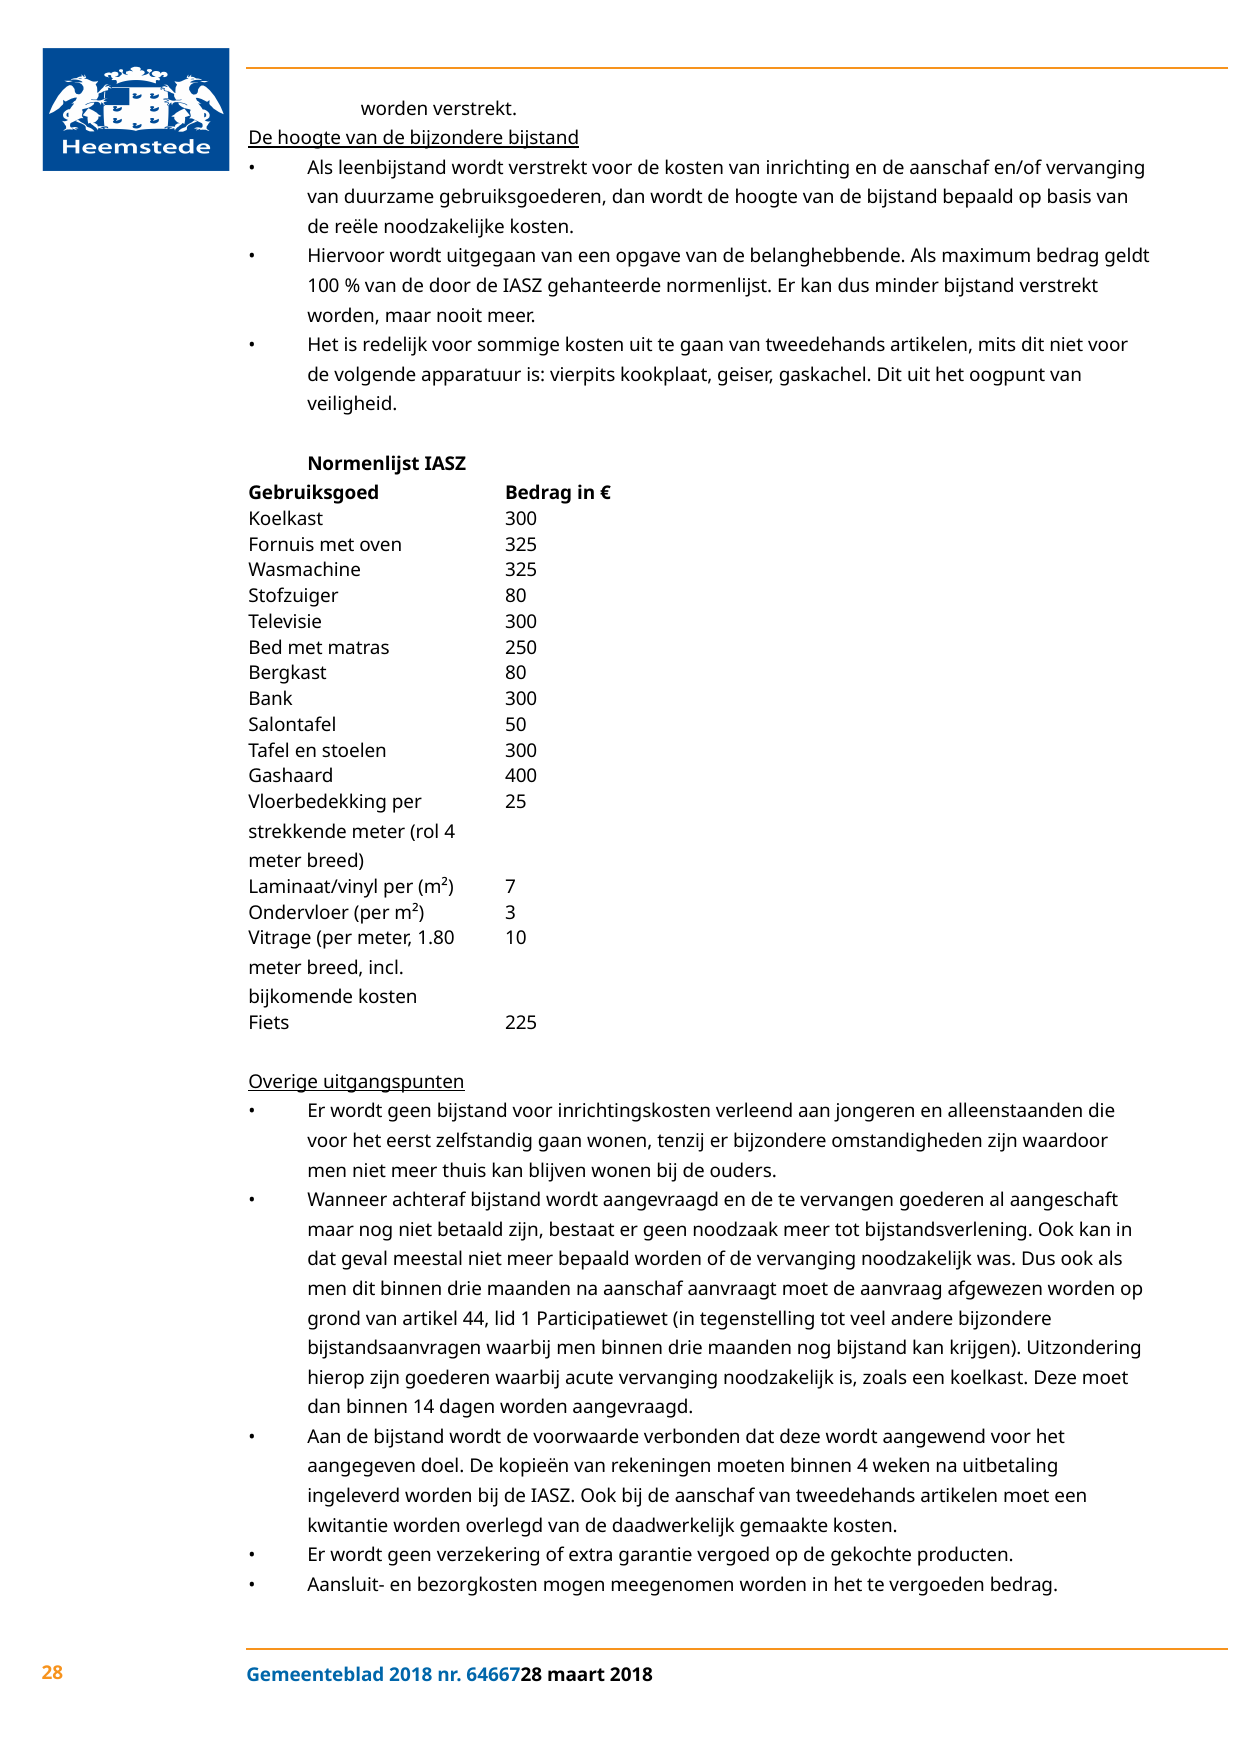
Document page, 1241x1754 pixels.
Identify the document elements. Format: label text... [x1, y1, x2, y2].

table_cell 325 [505, 557, 1152, 582]
list Aan de bijstand wordt de voorwaarde verbonden dat deze wordt aangewend voor het aangegeven doel. De kopieën van rekeningen moeten binnen 4 weken na uitbetaling ingeleverd worden bij de IASZ. Ook bij de aanschaf van tweedehands artikelen moet een kwitantie worden overlegd van de daadwerkelijk gemaakte kosten. [248, 1423, 1152, 1537]
table_cell Gashaard [248, 763, 505, 788]
table_cell Koelkast [248, 505, 505, 531]
table_cell 300 [505, 505, 1152, 531]
table_cell 325 [505, 531, 1152, 557]
list Er wordt geen verzekering of extra garantie vergoed op de gekochte producten. [248, 1541, 1152, 1567]
table_cell 225 [505, 1010, 1152, 1035]
table_cell Vloerbedekking per strekkende meter (rol 4 meter breed) [248, 788, 505, 873]
table_cell 300 [505, 685, 1152, 711]
table_cell 3 [505, 899, 1152, 924]
table_cell Salontafel [248, 711, 505, 737]
list worden verstrekt. [323, 95, 1152, 121]
table_cell 80 [505, 660, 1152, 685]
table_cell Fiets [248, 1010, 505, 1035]
table_cell Laminaat/vinyl per (m²) [248, 873, 505, 899]
text Overige uitgangspunten [248, 1068, 1152, 1094]
table_cell Wasmachine [248, 557, 505, 582]
table_cell 10 [505, 925, 1152, 1009]
table_cell Stofzuiger [248, 583, 505, 608]
table_header Bedrag in € [505, 480, 1152, 505]
table_cell 80 [505, 583, 1152, 608]
table_cell 25 [505, 788, 1152, 873]
list Er wordt geen bijstand voor inrichtingskosten verleend aan jongeren en alleenstaanden die voor het eerst zelfstandig gaan wonen, tenzij er bijzondere omstandigheden zijn waardoor men niet meer thuis kan blijven wonen bij de ouders. [248, 1098, 1152, 1182]
table_cell 7 [505, 873, 1152, 899]
list Als leenbijstand wordt verstrekt voor de kosten van inrichting en de aanschaf en/of vervanging van duurzame gebruiksgoederen, dan wordt de hoogte van de bijstand bepaald op basis van de reële noodzakelijke kosten. [248, 154, 1152, 239]
table_cell Vitrage (per meter, 1.80 meter breed, incl. bijkomende kosten [248, 925, 505, 1009]
table_cell 250 [505, 634, 1152, 659]
table_cell Fornuis met oven [248, 531, 505, 557]
list Normenlijst IASZ [248, 450, 1152, 476]
table_cell Bergkast [248, 660, 505, 685]
list Wanneer achteraf bijstand wordt aangevraagd en de te vervangen goederen al aangeschaft maar nog niet betaald zijn, bestaat er geen noodzaak meer tot bijstandsverlening. Ook kan in dat geval meestal niet meer bepaald worden of de vervanging noodzakelijk was. Dus ook als men dit binnen drie maanden na aanschaf aanvraagt moet de aanvraag afgewezen worden op grond van artikel 44, lid 1 Participatiewet (in tegenstelling tot veel andere bijzondere bijstandsaanvragen waarbij men binnen drie maanden nog bijstand kan krijgen). Uitzondering hierop zijn goederen waarbij acute vervanging noodzakelijk is, zoals een koelkast. Deze moet dan binnen 14 dagen worden aangevraagd. [248, 1186, 1152, 1419]
table_cell Bank [248, 685, 505, 711]
table_cell Televisie [248, 608, 505, 634]
list Aansluit- en bezorgkosten mogen meegenomen worden in het te vergoeden bedrag. [248, 1571, 1152, 1597]
list Hiervoor wordt uitgegaan van een opgave van de belanghebbende. Als maximum bedrag geldt 100 % van de door de IASZ gehanteerde normenlijst. Er kan dus minder bijstand verstrekt worden, maar nooit meer. [248, 243, 1152, 328]
table_cell 300 [505, 608, 1152, 634]
table_cell 300 [505, 737, 1152, 762]
table_cell Tafel en stoelen [248, 737, 505, 762]
picture [41, 47, 231, 172]
table_cell 50 [505, 711, 1152, 737]
list Het is redelijk voor sommige kosten uit te gaan van tweedehands artikelen, mits dit niet voor de volgende apparatuur is: vierpits kookplaat, geiser, gaskachel. Dit uit het oogpunt van veiligheid. [248, 331, 1152, 416]
table_cell Ondervloer (per m²) [248, 899, 505, 924]
table_header Gebruiksgoed [248, 480, 505, 505]
table_cell 400 [505, 763, 1152, 788]
table_cell Bed met matras [248, 634, 505, 659]
text De hoogte van de bijzondere bijstand [248, 124, 1152, 150]
